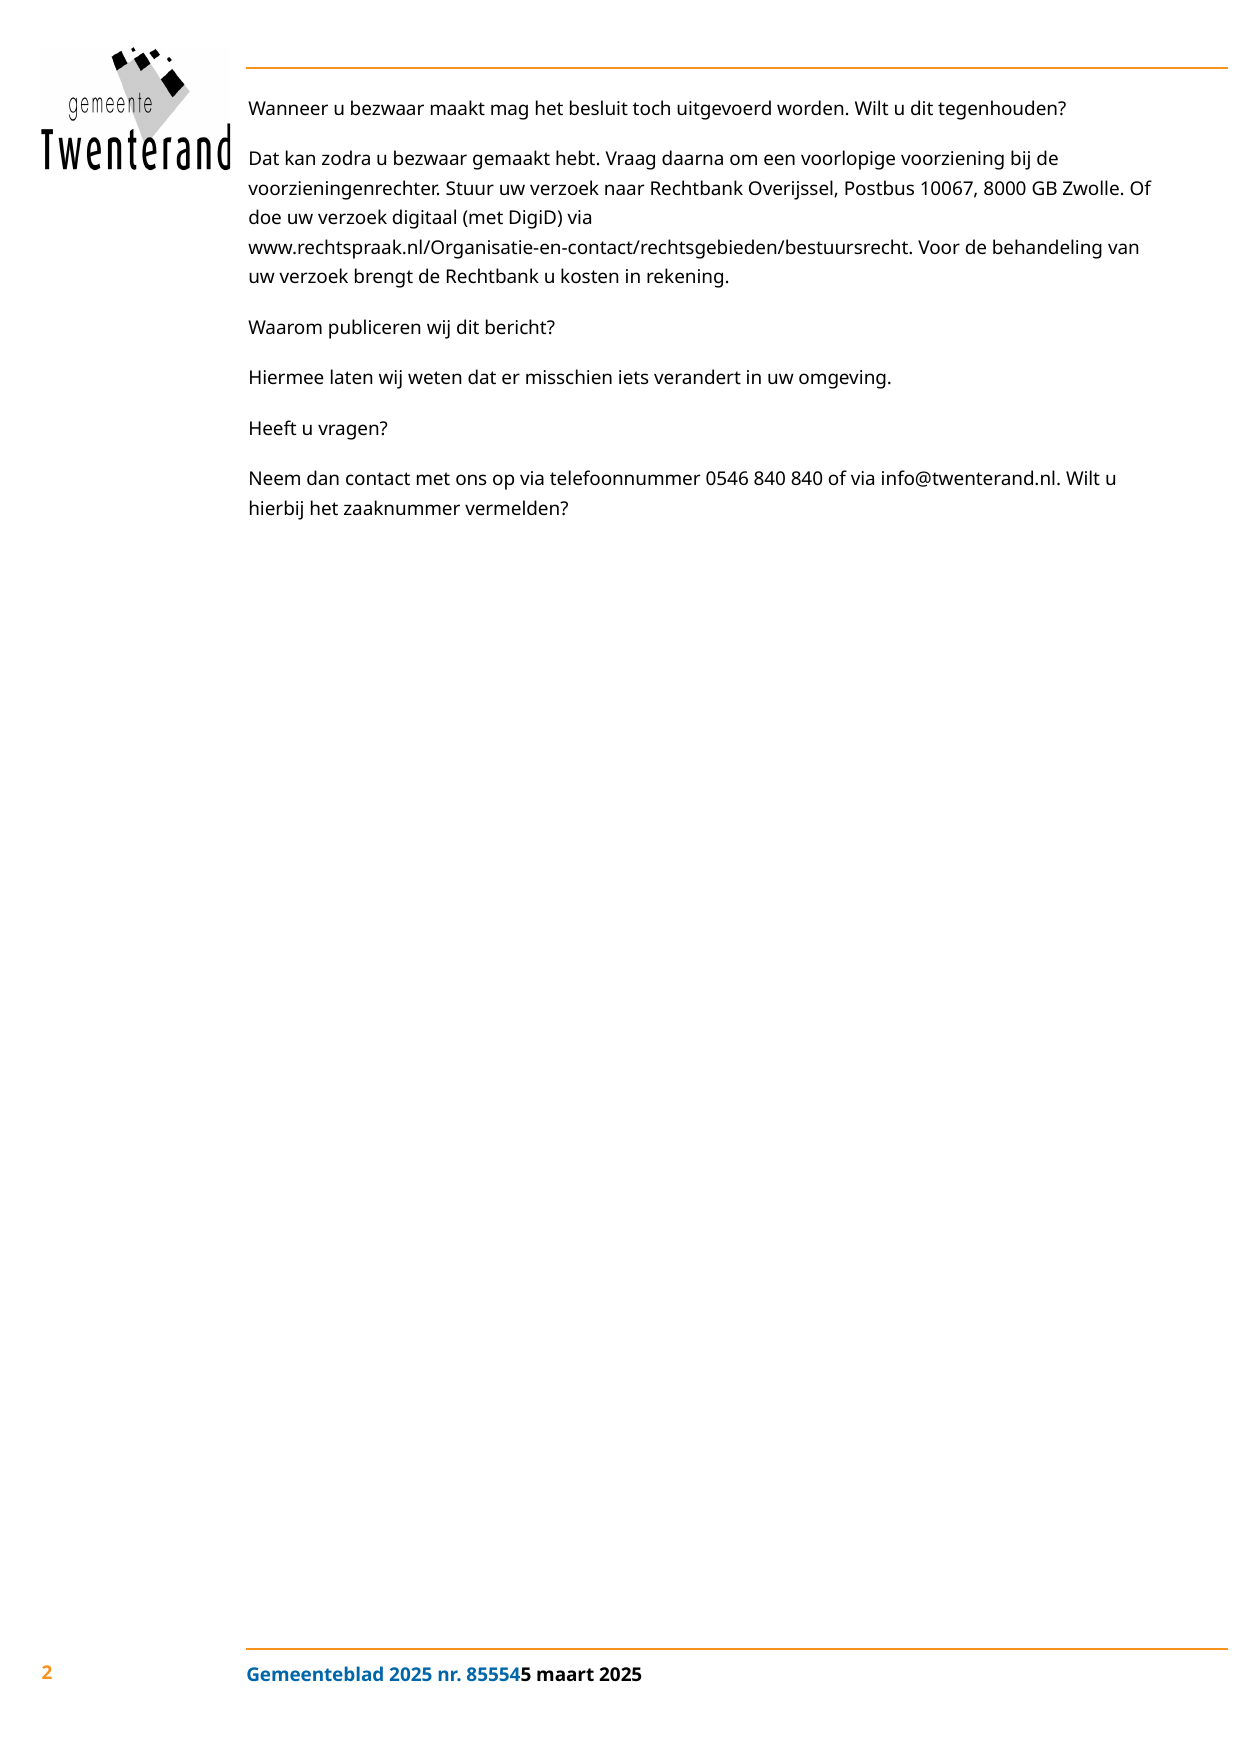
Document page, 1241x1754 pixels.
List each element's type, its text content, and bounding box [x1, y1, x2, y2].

text Wanneer u bezwaar maakt mag het besluit toch uitgevoerd worden. Wilt u dit tegenhouden? [248, 95, 1152, 121]
text Dat kan zodra u bezwaar gemaakt hebt. Vraag daarna om een voorlopige voorziening bij de voorzieningenrechter. Stuur uw verzoek naar Rechtbank Overijssel, Postbus 10067, 8000 GB Zwolle. Of doe uw verzoek digitaal (met DigiD) via www.rechtspraak.nl/Organisatie-en-contact/rechtsgebieden/bestuursrecht. Voor de behandeling van uw verzoek brengt de Rechtbank u kosten in rekening. [248, 145, 1152, 289]
text Heeft u vragen? [248, 415, 1152, 441]
picture [41, 47, 231, 172]
text Waarom publiceren wij dit bericht? [248, 314, 1152, 340]
text Hiermee laten wij weten dat er misschien iets verandert in uw omgeving. [248, 364, 1152, 390]
text Neem dan contact met ons op via telefoonnummer 0546 840 840 of via info@twenterand.nl. Wilt u hierbij het zaaknummer vermelden? [248, 465, 1152, 521]
